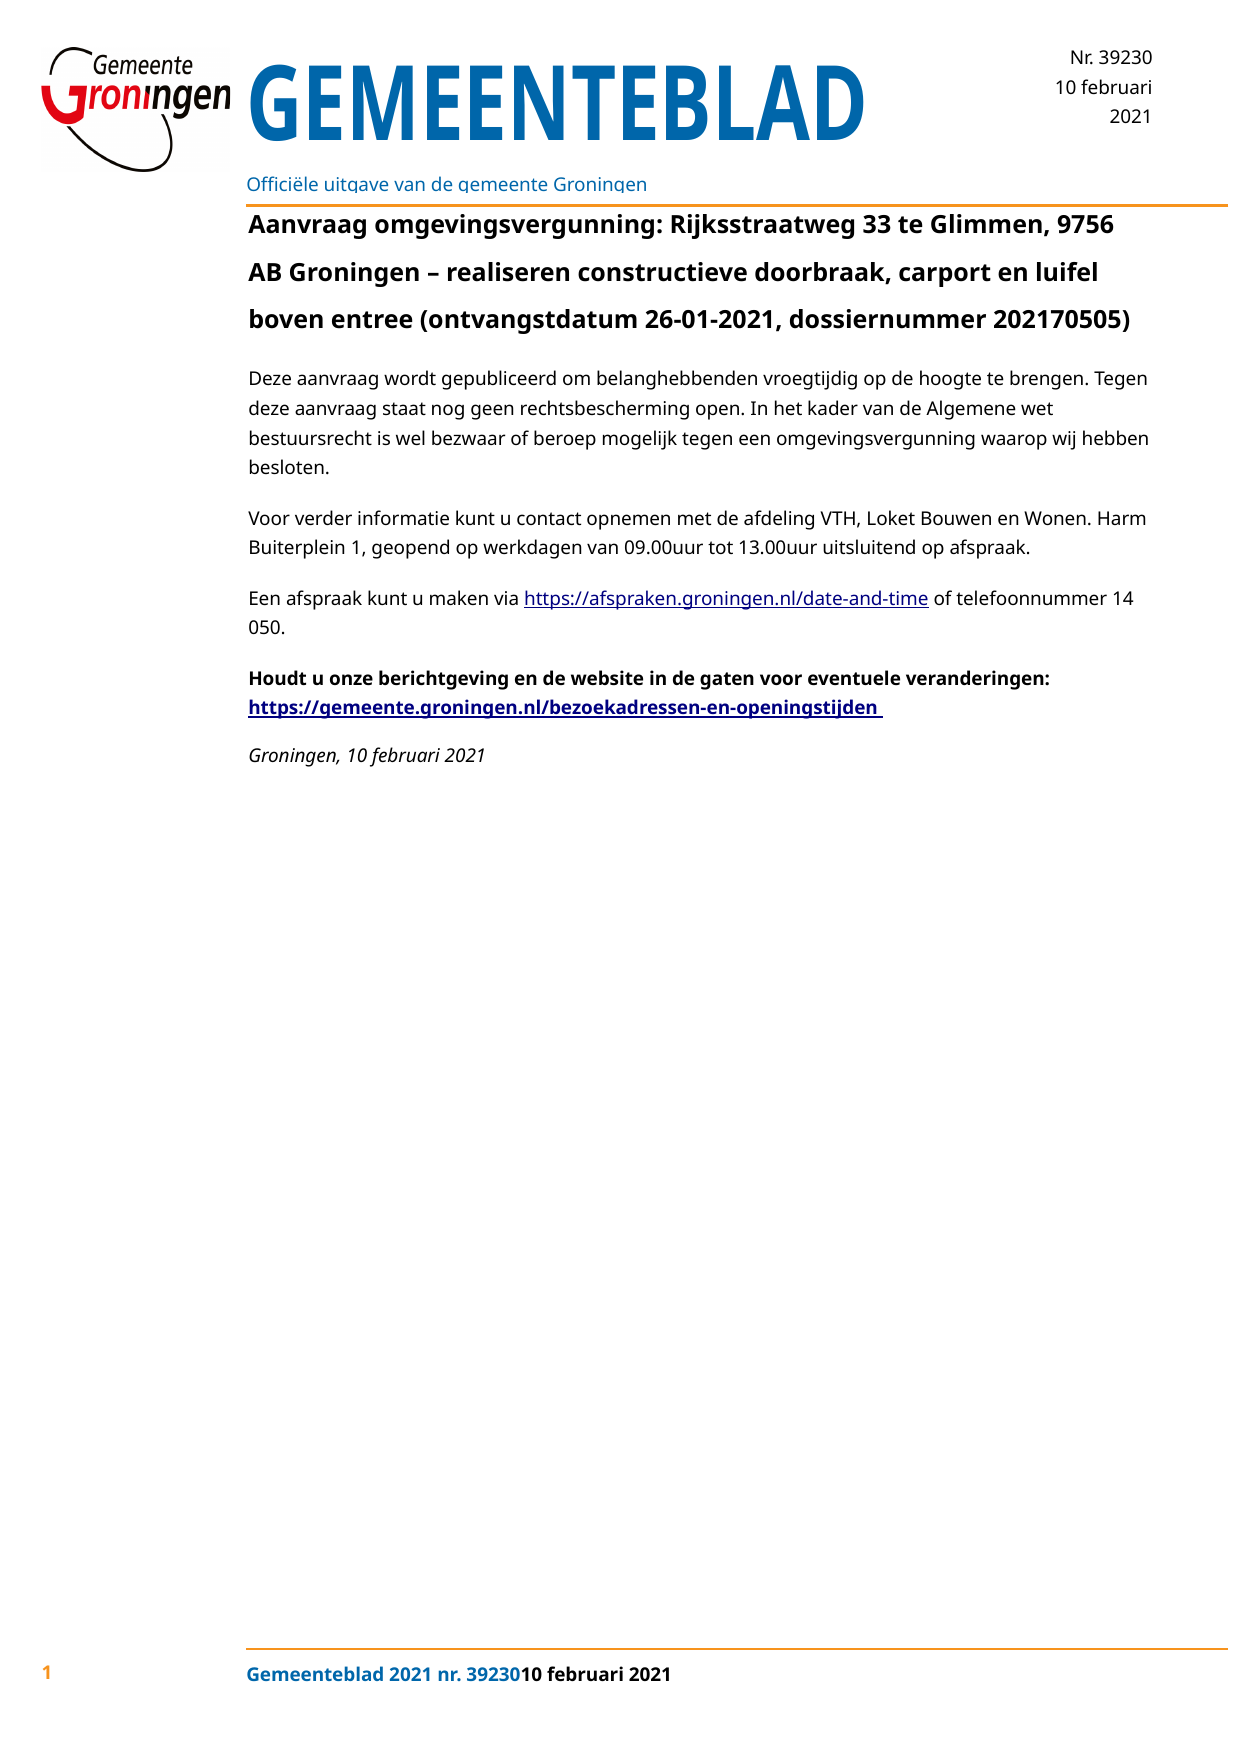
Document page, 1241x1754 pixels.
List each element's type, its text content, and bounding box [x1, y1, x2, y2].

text Een afspraak kunt u maken via https://afspraken.groningen.nl/date-and-time of telefoonnummer 14 050. [248, 585, 1152, 640]
picture [41, 47, 231, 172]
text Aanvraag omgevingsvergunning: Rijksstraatweg 33 te Glimmen, 9756 AB Groningen – realiseren constructieve doorbraak, carport en luifel boven entree (ontvangstdatum 26-01-2021, dossiernummer 202170505) [248, 207, 1152, 336]
text Groningen, 10 februari 2021 [248, 742, 1152, 768]
text Voor verder informatie kunt u contact opnemen met de afdeling VTH, Loket Bouwen en Wonen. Harm Buiterplein 1, geopend op werkdagen van 09.00uur tot 13.00uur uitsluitend op afspraak. [248, 505, 1152, 560]
text Deze aanvraag wordt gepubliceerd om belanghebbenden vroegtijdig op de hoogte te brengen. Tegen deze aanvraag staat nog geen rechtsbescherming open. In het kader van de Algemene wet bestuursrecht is wel bezwaar of beroep mogelijk tegen een omgevingsvergunning waarop wij hebben besloten. [248, 366, 1152, 480]
text Houdt u onze berichtgeving en de website in de gaten voor eventuele veranderingen: https://gemeente.groningen.nl/bezoekadressen-en-openingstijden [248, 665, 1152, 720]
